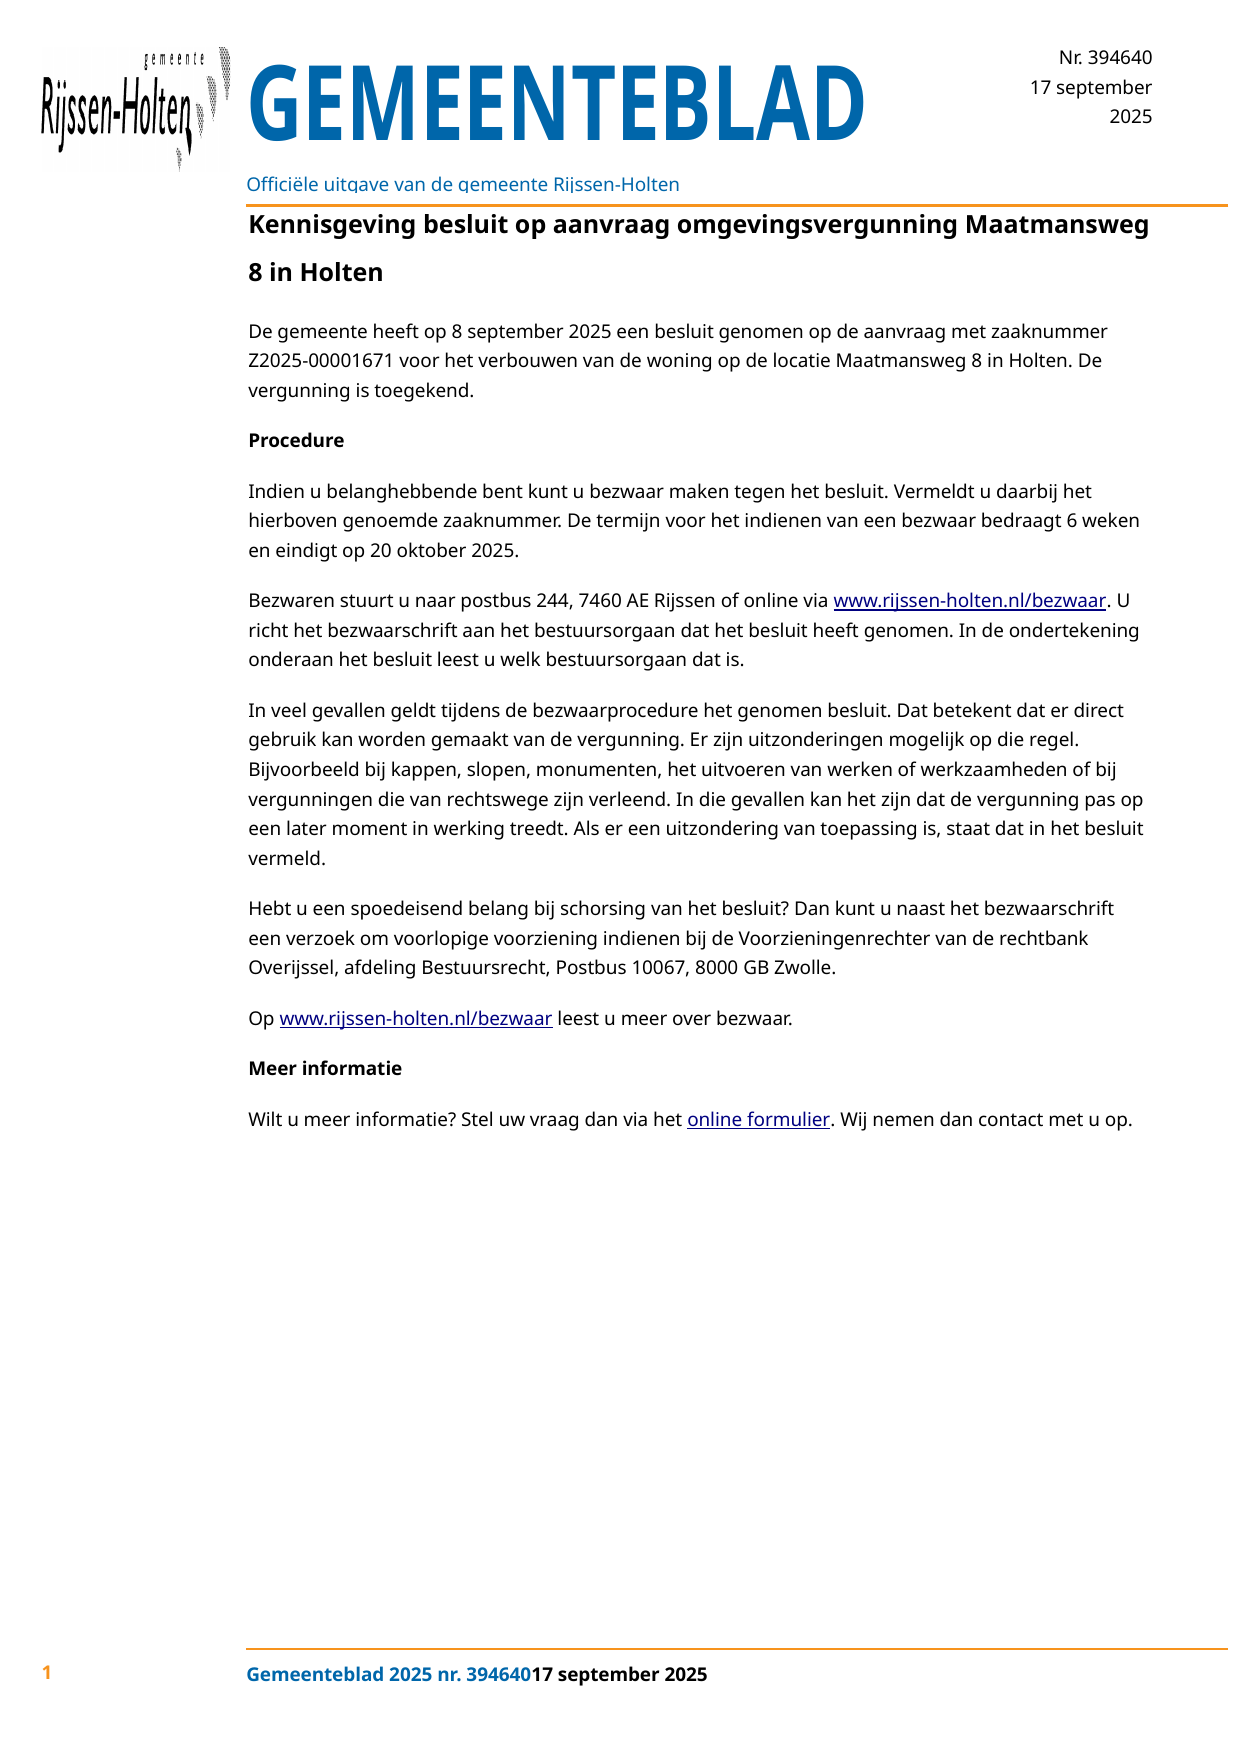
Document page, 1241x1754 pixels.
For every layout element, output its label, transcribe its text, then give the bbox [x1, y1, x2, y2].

picture [41, 47, 231, 172]
text Op www.rijssen-holten.nl/bezwaar leest u meer over bezwaar. [248, 1005, 1152, 1031]
text Hebt u een spoedeisend belang bij schorsing van het besluit? Dan kunt u naast het bezwaarschrift een verzoek om voorlopige voorziening indienen bij de Voorzieningenrechter van de rechtbank Overijssel, afdeling Bestuursrecht, Postbus 10067, 8000 GB Zwolle. [248, 895, 1152, 980]
text Kennisgeving besluit op aanvraag omgevingsvergunning Maatmansweg 8 in Holten [248, 207, 1152, 288]
text Procedure [248, 427, 1152, 453]
text In veel gevallen geldt tijdens de bezwaarprocedure het genomen besluit. Dat betekent dat er direct gebruik kan worden gemaakt van de vergunning. Er zijn uitzonderingen mogelijk op die regel. Bijvoorbeeld bij kappen, slopen, monumenten, het uitvoeren van werken of werkzaamheden of bij vergunningen die van rechtswege zijn verleend. In die gevallen kan het zijn dat de vergunning pas op een later moment in werking treedt. Als er een uitzondering van toepassing is, staat dat in het besluit vermeld. [248, 697, 1152, 871]
text Wilt u meer informatie? Stel uw vraag dan via het online formulier. Wij nemen dan contact met u op. [248, 1106, 1152, 1132]
text Meer informatie [248, 1055, 1152, 1081]
text Indien u belanghebbende bent kunt u bezwaar maken tegen het besluit. Vermeldt u daarbij het hierboven genoemde zaaknummer. De termijn voor het indienen van een bezwaar bedraagt 6 weken en eindigt op 20 oktober 2025. [248, 478, 1152, 563]
text Bezwaren stuurt u naar postbus 244, 7460 AE Rijssen of online via www.rijssen-holten.nl/bezwaar. U richt het bezwaarschrift aan het bestuursorgaan dat het besluit heeft genomen. In de ondertekening onderaan het besluit leest u welk bestuursorgaan dat is. [248, 587, 1152, 672]
text De gemeente heeft op 8 september 2025 een besluit genomen op de aanvraag met zaaknummer Z2025-00001671 voor het verbouwen van de woning op de locatie Maatmansweg 8 in Holten. De vergunning is toegekend. [248, 318, 1152, 403]
